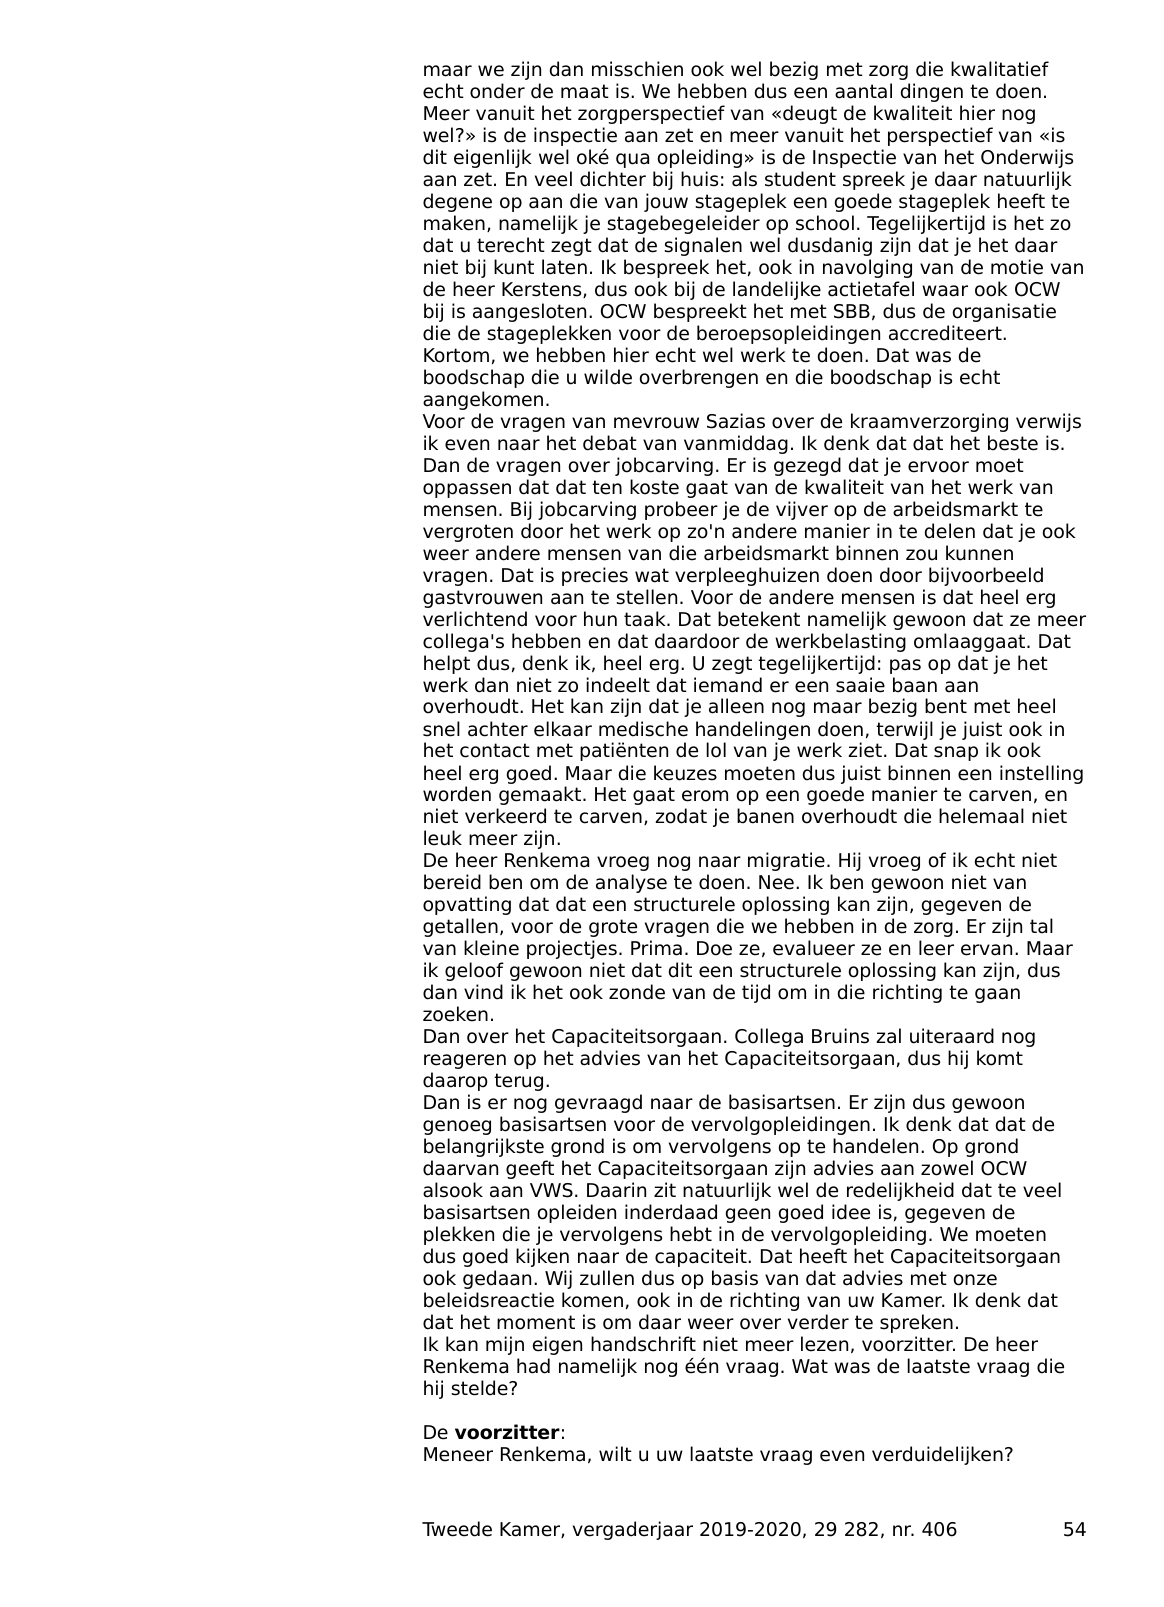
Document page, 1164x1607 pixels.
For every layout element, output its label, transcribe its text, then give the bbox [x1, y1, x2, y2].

text Dan over het Capaciteitsorgaan. Collega Bruins zal uiteraard nog reageren op het advies van het Capaciteitsorgaan, dus hij komt daarop terug. [422, 1026, 1087, 1092]
text De voorzitter: [422, 1422, 1087, 1444]
text Meneer Renkema, wilt u uw laatste vraag even verduidelijken? [422, 1444, 1087, 1466]
text Voor de vragen van mevrouw Sazias over de kraamverzorging verwijs ik even naar het debat van vanmiddag. Ik denk dat dat het beste is. [422, 411, 1087, 455]
text Dan is er nog gevraagd naar de basisartsen. Er zijn dus gewoon genoeg basisartsen voor de vervolgopleidingen. Ik denk dat dat de belangrijkste grond is om vervolgens op te handelen. Op grond daarvan geeft het Capaciteitsorgaan zijn advies aan zowel OCW alsook aan VWS. Daarin zit natuurlijk wel de redelijkheid dat te veel basisartsen opleiden inderdaad geen goed idee is, gegeven de plekken die je vervolgens hebt in de vervolgopleiding. We moeten dus goed kijken naar de capaciteit. Dat heeft het Capaciteitsorgaan ook gedaan. Wij zullen dus op basis van dat advies met onze beleidsreactie komen, ook in de richting van uw Kamer. Ik denk dat dat het moment is om daar weer over verder te spreken. [422, 1092, 1087, 1334]
text Dan de vragen over jobcarving. Er is gezegd dat je ervoor moet oppassen dat dat ten koste gaat van de kwaliteit van het werk van mensen. Bij jobcarving probeer je de vijver op de arbeidsmarkt te vergroten door het werk op zo'n andere manier in te delen dat je ook weer andere mensen van die arbeidsmarkt binnen zou kunnen vragen. Dat is precies wat verpleeghuizen doen door bijvoorbeeld gastvrouwen aan te stellen. Voor de andere mensen is dat heel erg verlichtend voor hun taak. Dat betekent namelijk gewoon dat ze meer collega's hebben en dat daardoor de werkbelasting omlaaggaat. Dat helpt dus, denk ik, heel erg. U zegt tegelijkertijd: pas op dat je het werk dan niet zo indeelt dat iemand er een saaie baan aan overhoudt. Het kan zijn dat je alleen nog maar bezig bent met heel snel achter elkaar medische handelingen doen, terwijl je juist ook in het contact met patiënten de lol van je werk ziet. Dat snap ik ook heel erg goed. Maar die keuzes moeten dus juist binnen een instelling worden gemaakt. Het gaat erom op een goede manier te carven, en niet verkeerd te carven, zodat je banen overhoudt die helemaal niet leuk meer zijn. [422, 455, 1087, 850]
text maar we zijn dan misschien ook wel bezig met zorg die kwalitatief echt onder de maat is. We hebben dus een aantal dingen te doen. Meer vanuit het zorgperspectief van «deugt de kwaliteit hier nog wel?» is de inspectie aan zet en meer vanuit het perspectief van «is dit eigenlijk wel oké qua opleiding» is de Inspectie van het Onderwijs aan zet. En veel dichter bij huis: als student spreek je daar natuurlijk degene op aan die van jouw stageplek een goede stageplek heeft te maken, namelijk je stagebegeleider op school. Tegelijkertijd is het zo dat u terecht zegt dat de signalen wel dusdanig zijn dat je het daar niet bij kunt laten. Ik bespreek het, ook in navolging van de motie van de heer Kerstens, dus ook bij de landelijke actietafel waar ook OCW bij is aangesloten. OCW bespreekt het met SBB, dus de organisatie die de stageplekken voor de beroepsopleidingen accrediteert. Kortom, we hebben hier echt wel werk te doen. Dat was de boodschap die u wilde overbrengen en die boodschap is echt aangekomen. [422, 59, 1087, 411]
text De heer Renkema vroeg nog naar migratie. Hij vroeg of ik echt niet bereid ben om de analyse te doen. Nee. Ik ben gewoon niet van opvatting dat dat een structurele oplossing kan zijn, gegeven de getallen, voor de grote vragen die we hebben in de zorg. Er zijn tal van kleine projectjes. Prima. Doe ze, evalueer ze en leer ervan. Maar ik geloof gewoon niet dat dit een structurele oplossing kan zijn, dus dan vind ik het ook zonde van de tijd om in die richting te gaan zoeken. [422, 850, 1087, 1026]
text Ik kan mijn eigen handschrift niet meer lezen, voorzitter. De heer Renkema had namelijk nog één vraag. Wat was de laatste vraag die hij stelde? [422, 1334, 1087, 1400]
